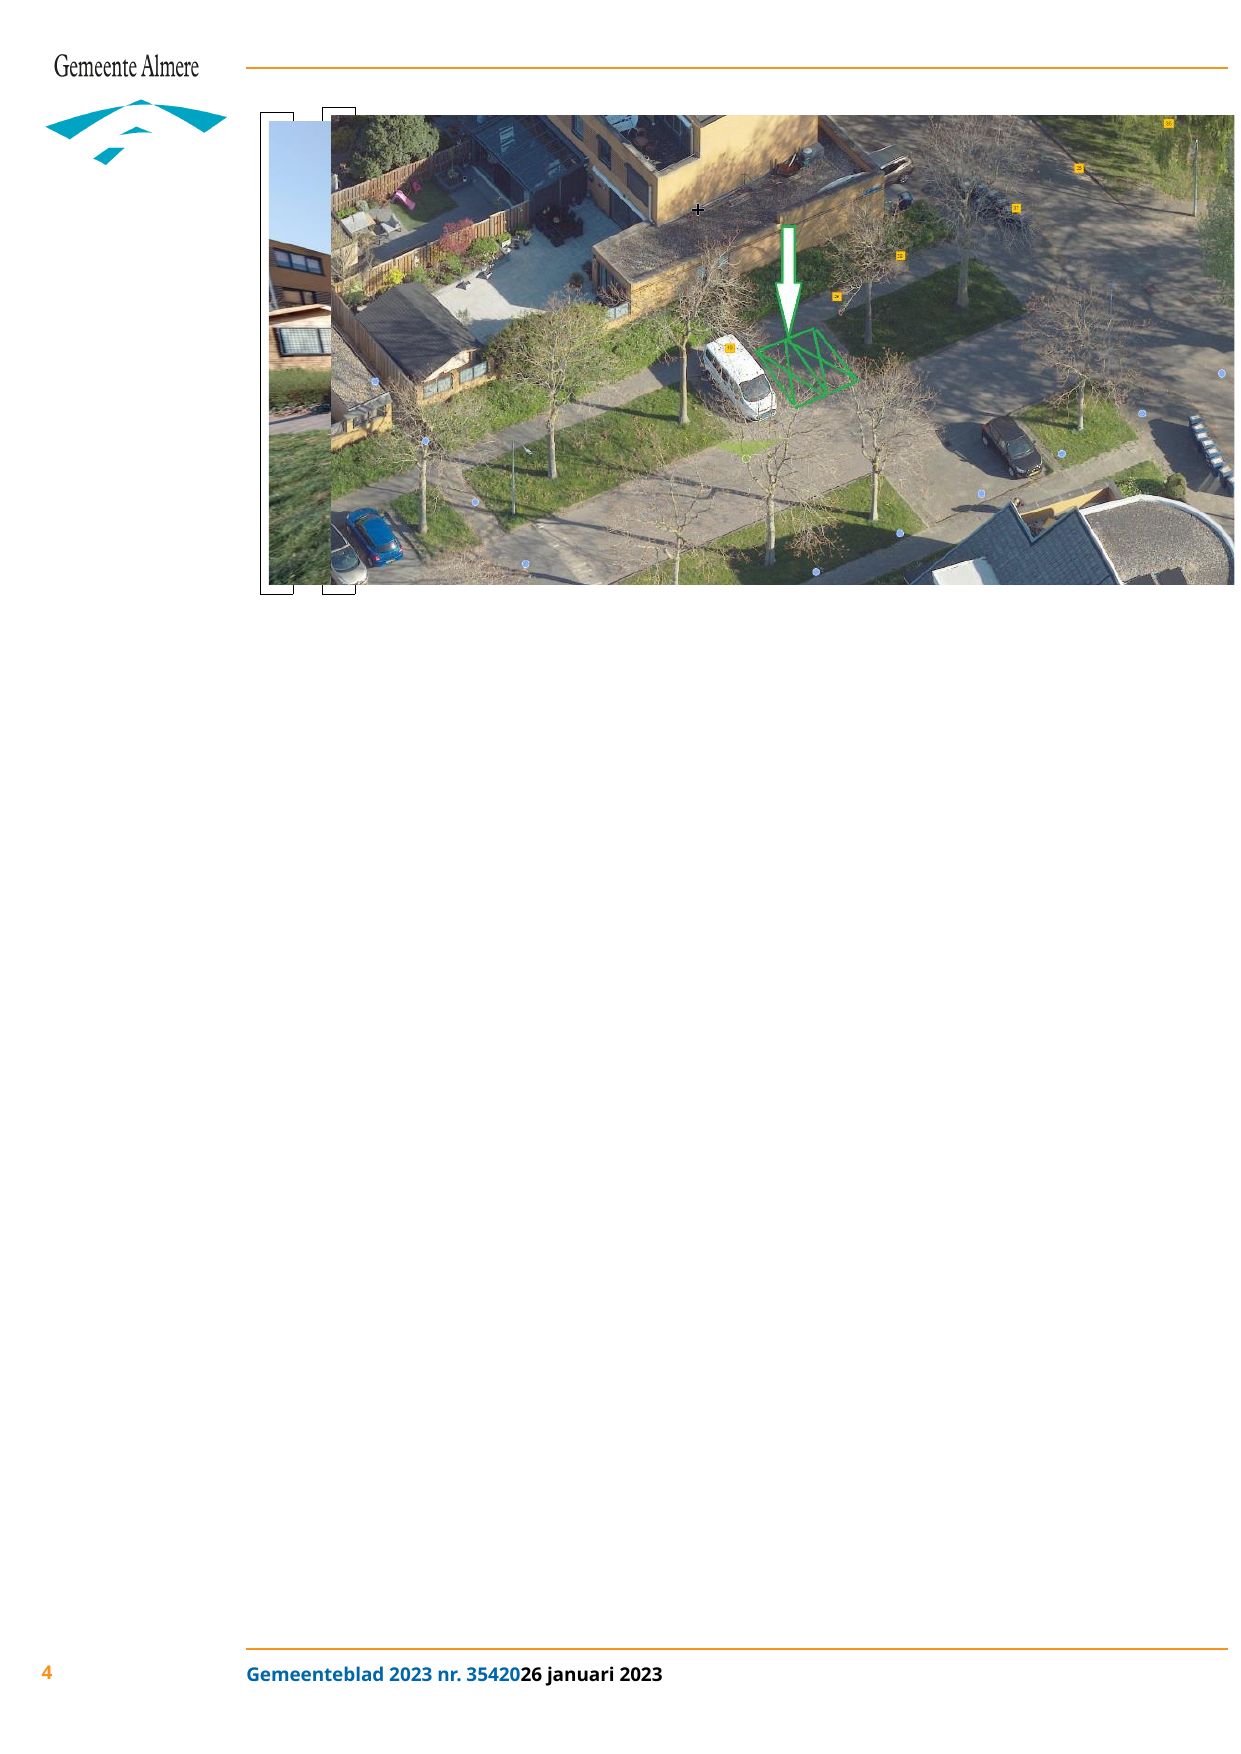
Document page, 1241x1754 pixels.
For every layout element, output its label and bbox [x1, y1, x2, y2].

picture [41, 47, 231, 172]
picture [268, 115, 1235, 585]
